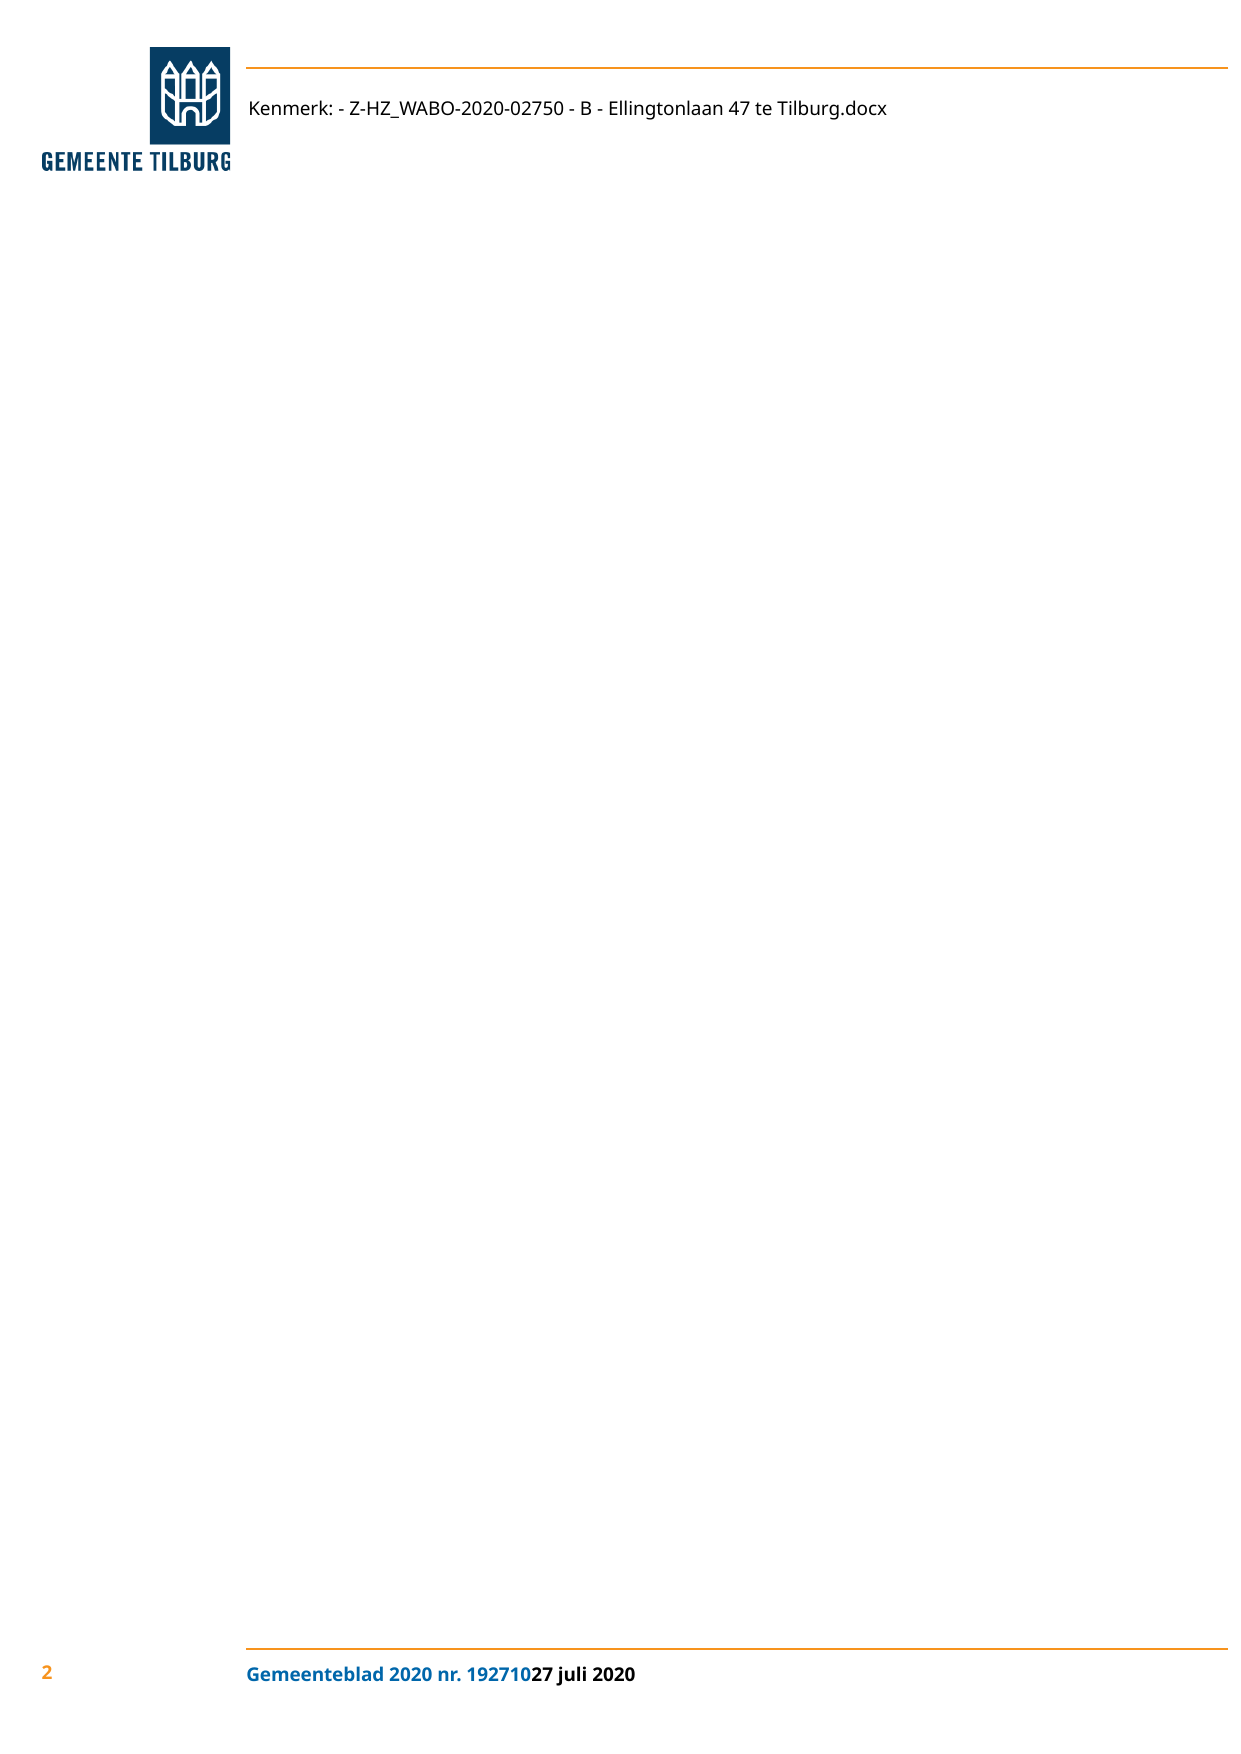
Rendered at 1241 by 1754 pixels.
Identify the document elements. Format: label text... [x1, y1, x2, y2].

picture [41, 47, 231, 172]
text Kenmerk: - Z-HZ_WABO-2020-02750 - B - Ellingtonlaan 47 te Tilburg.docx [248, 95, 1152, 121]
